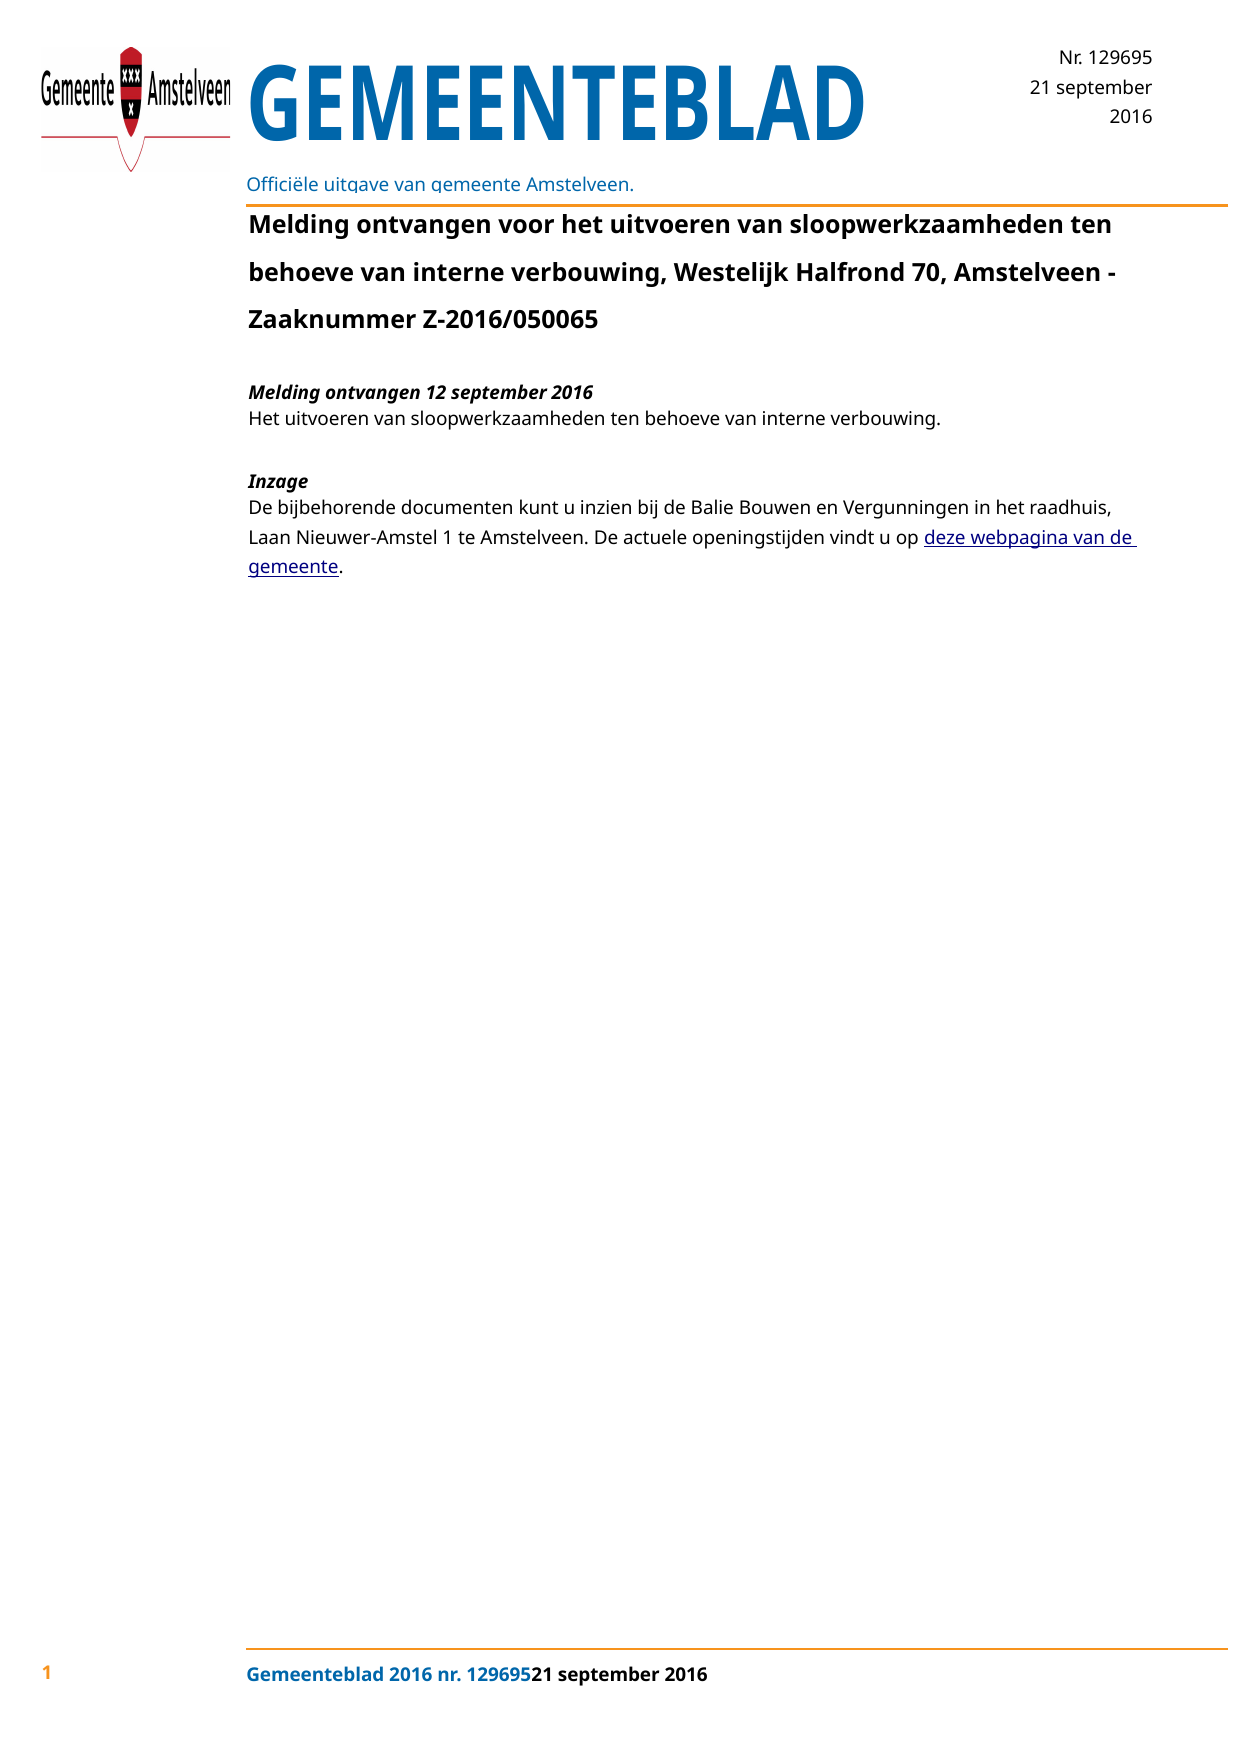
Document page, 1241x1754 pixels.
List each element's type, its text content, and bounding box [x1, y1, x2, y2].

text De bijbehorende documenten kunt u inzien bij de Balie Bouwen en Vergunningen in het raadhuis, Laan Nieuwer-Amstel 1 te Amstelveen. De actuele openingstijden vindt u op deze webpagina van de gemeente. [248, 494, 1152, 579]
picture [41, 47, 231, 172]
text Melding ontvangen 12 september 2016 [248, 379, 1152, 405]
text Melding ontvangen voor het uitvoeren van sloopwerkzaamheden ten behoeve van interne verbouwing, Westelijk Halfrond 70, Amstelveen - Zaaknummer Z-2016/050065 [248, 207, 1152, 336]
text Het uitvoeren van sloopwerkzaamheden ten behoeve van interne verbouwing. [248, 405, 1152, 431]
text Inzage [248, 469, 1152, 494]
